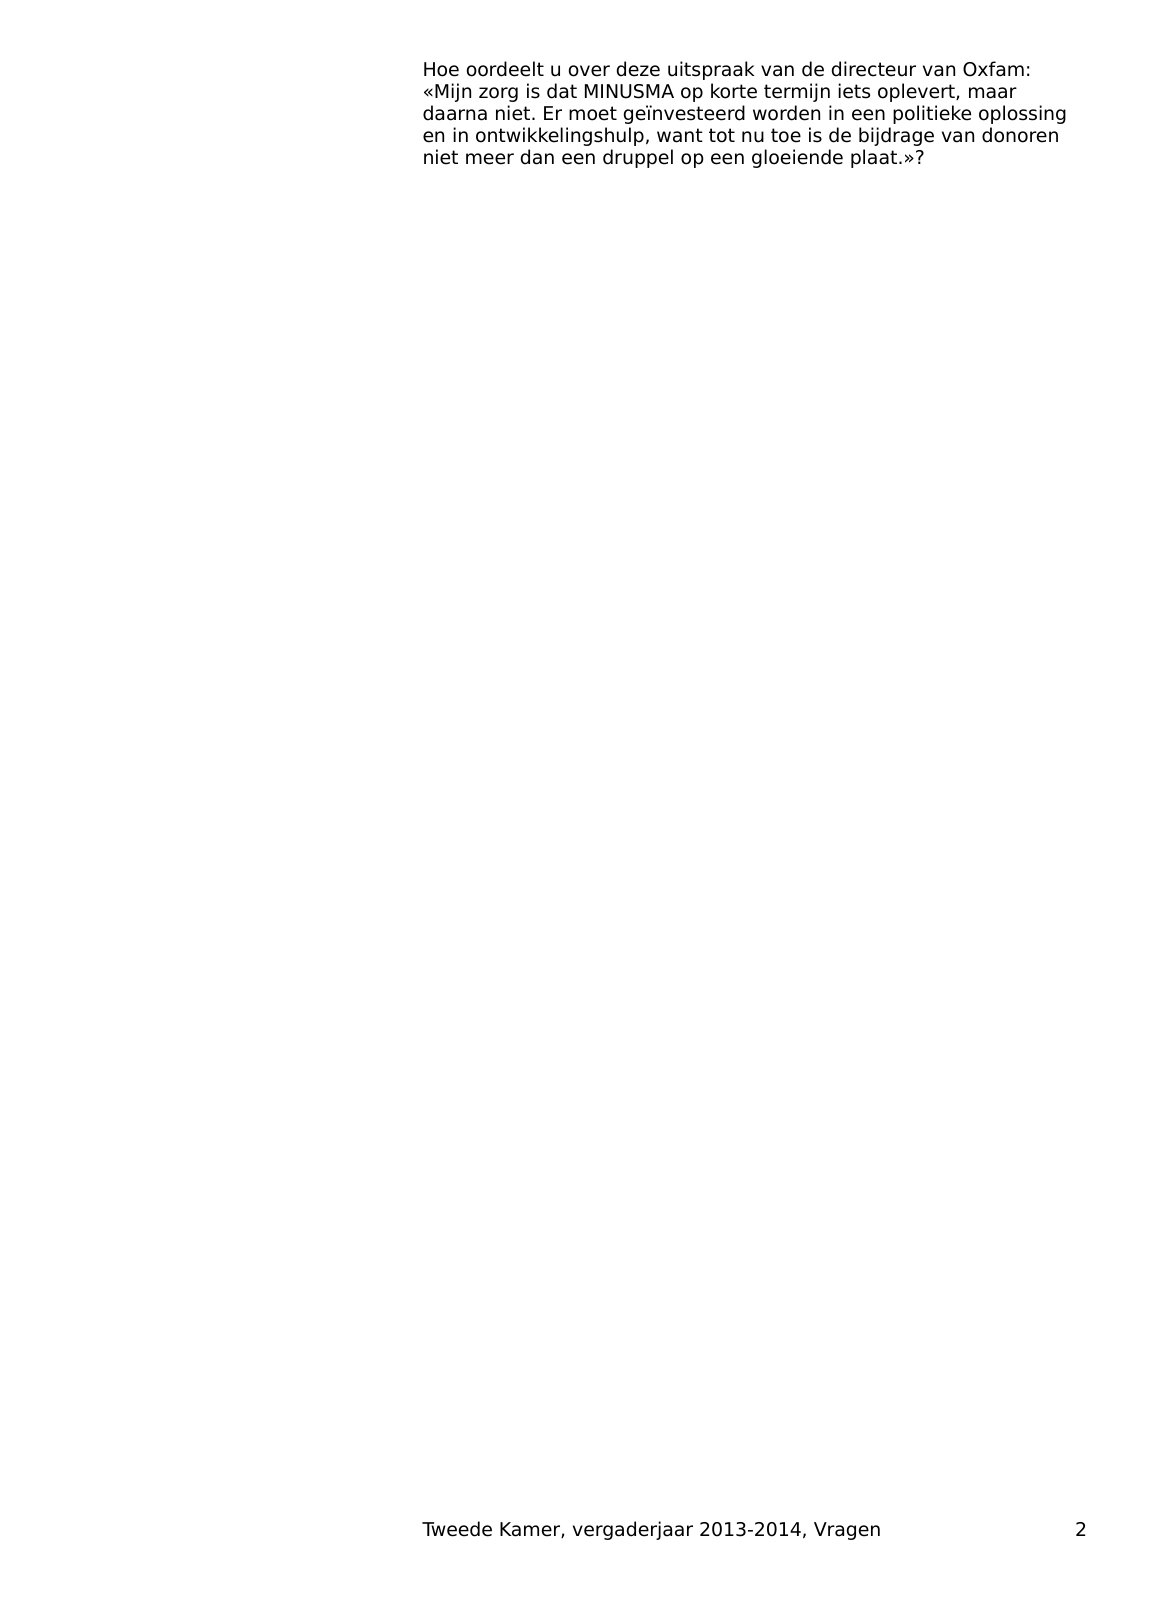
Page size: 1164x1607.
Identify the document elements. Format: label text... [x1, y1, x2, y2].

text Hoe oordeelt u over deze uitspraak van de directeur van Oxfam: «Mijn zorg is dat MINUSMA op korte termijn iets oplevert, maar daarna niet. Er moet geïnvesteerd worden in een politieke oplossing en in ontwikkelingshulp, want tot nu toe is de bijdrage van donoren niet meer dan een druppel op een gloeiende plaat.»? [422, 59, 1087, 169]
